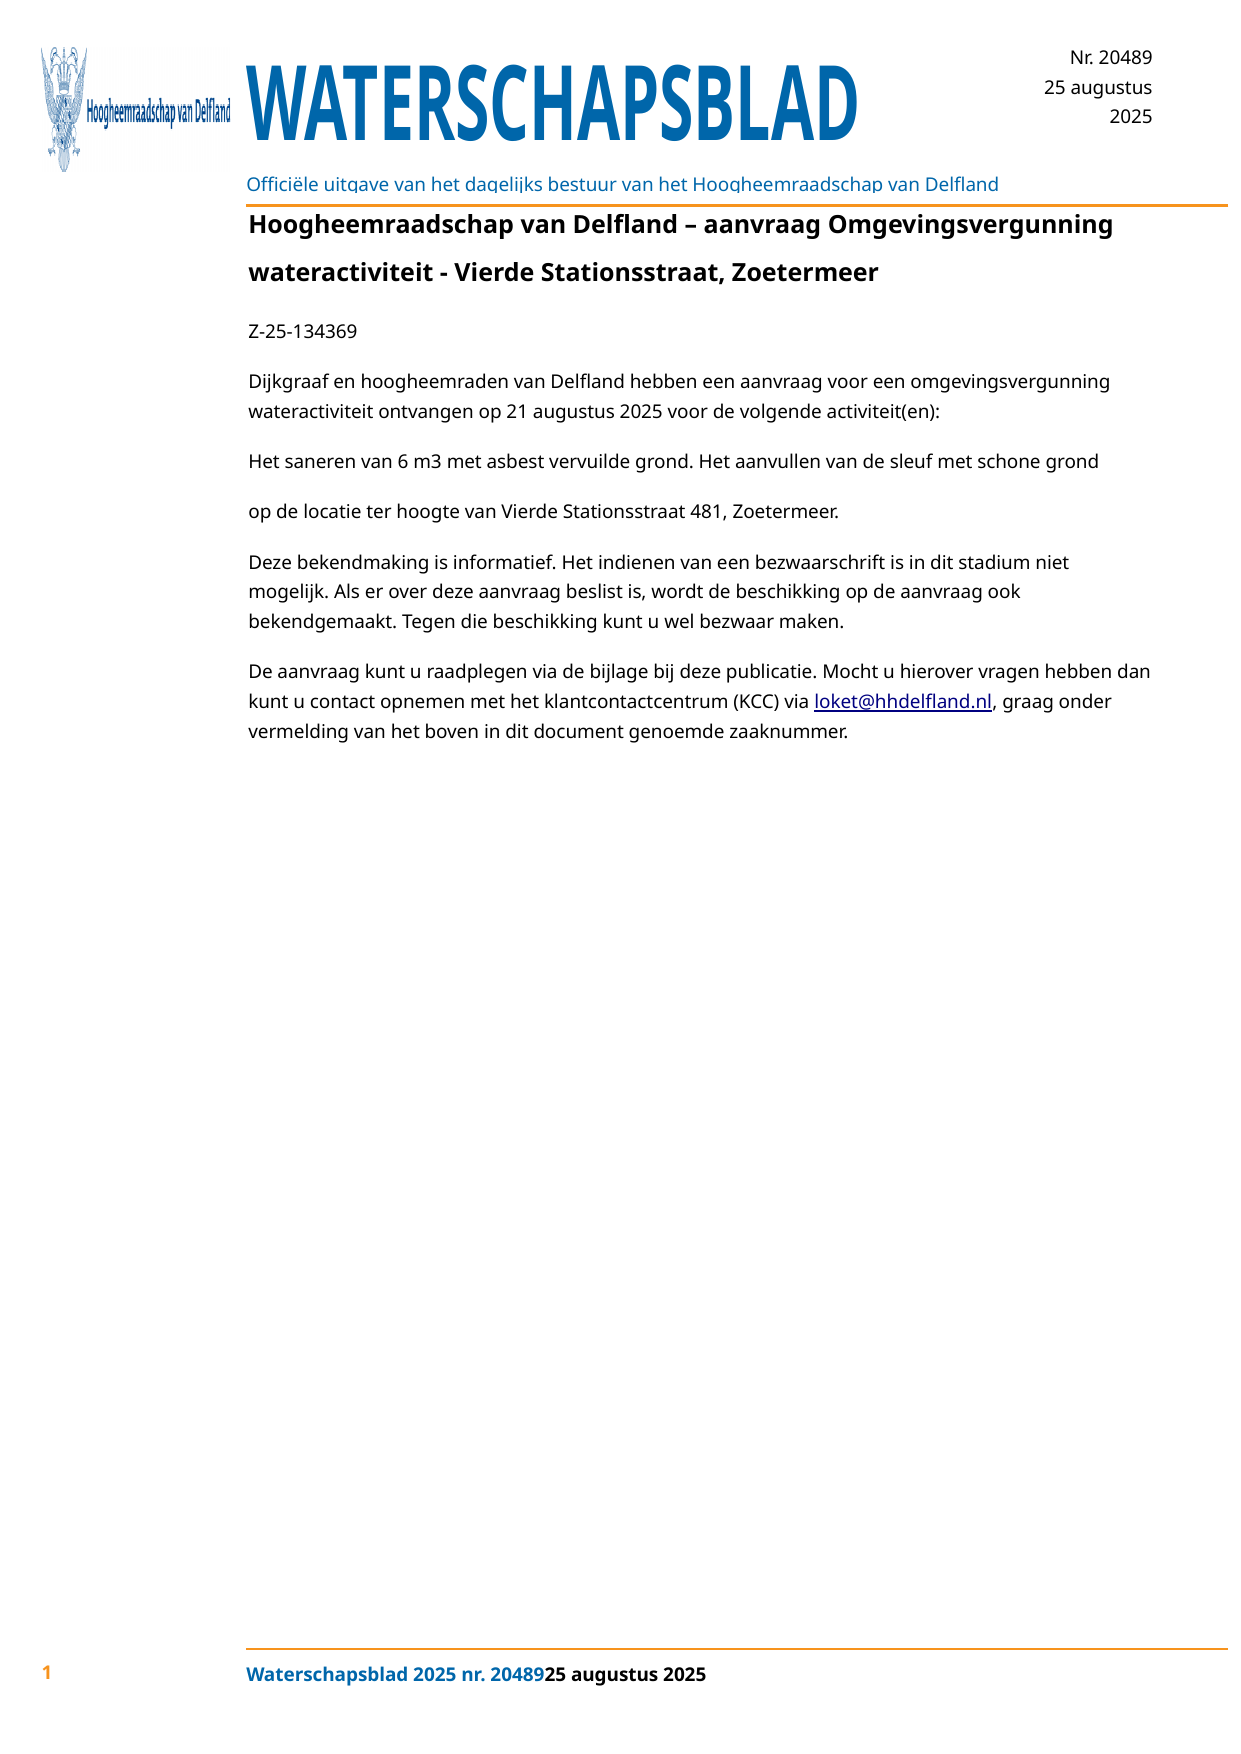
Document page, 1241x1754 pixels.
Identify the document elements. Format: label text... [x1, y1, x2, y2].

text op de locatie ter hoogte van Vierde Stationsstraat 481, Zoetermeer. [248, 499, 1152, 524]
text Hoogheemraadschap van Delfland – aanvraag Omgevingsvergunning wateractiviteit - Vierde Stationsstraat, Zoetermeer [248, 207, 1152, 288]
text Deze bekendmaking is informatief. Het indienen van een bezwaarschrift is in dit stadium niet mogelijk. Als er over deze aanvraag beslist is, wordt de beschikking op de aanvraag ook bekendgemaakt. Tegen die beschikking kunt u wel bezwaar maken. [248, 549, 1152, 634]
text Het saneren van 6 m3 met asbest vervuilde grond. Het aanvullen van de sleuf met schone grond [248, 448, 1152, 474]
text De aanvraag kunt u raadplegen via de bijlage bij deze publicatie. Mocht u hierover vragen hebben dan kunt u contact opnemen met het klantcontactcentrum (KCC) via loket@hhdelfland.nl, graag onder vermelding van het boven in dit document genoemde zaaknummer. [248, 659, 1152, 744]
picture [41, 47, 231, 172]
text Dijkgraaf en hoogheemraden van Delfland hebben een aanvraag voor een omgevingsvergunning wateractiviteit ontvangen op 21 augustus 2025 voor de volgende activiteit(en): [248, 368, 1152, 424]
text Z-25-134369 [248, 318, 1152, 344]
